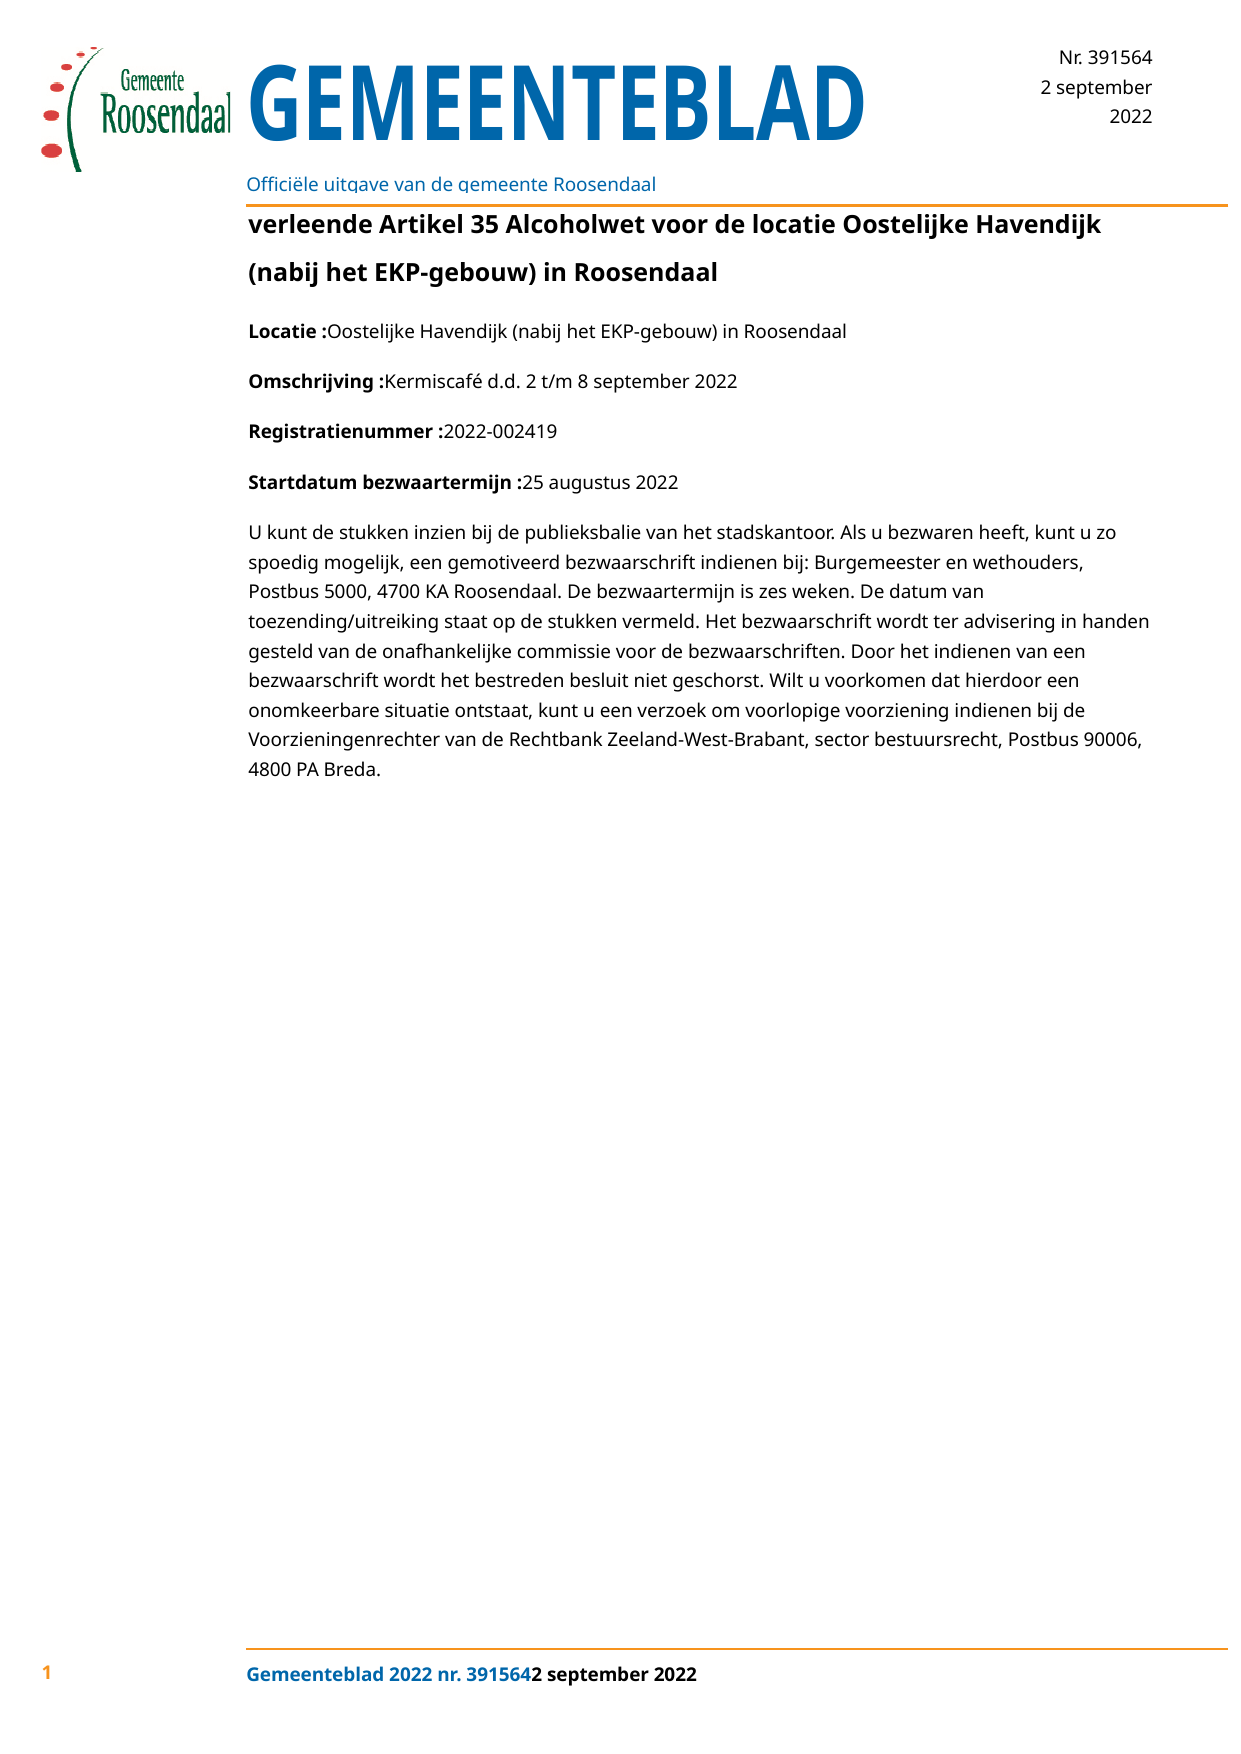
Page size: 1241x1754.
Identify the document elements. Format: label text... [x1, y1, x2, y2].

text Startdatum bezwaartermijn :25 augustus 2022 [248, 469, 1152, 495]
picture [41, 47, 231, 172]
text U kunt de stukken inzien bij de publieksbalie van het stadskantoor. Als u bezwaren heeft, kunt u zo spoedig mogelijk, een gemotiveerd bezwaarschrift indienen bij: Burgemeester en wethouders, Postbus 5000, 4700 KA Roosendaal. De bezwaartermijn is zes weken. De datum van toezending/uitreiking staat op de stukken vermeld. Het bezwaarschrift wordt ter advisering in handen gesteld van de onafhankelijke commissie voor de bezwaarschriften. Door het indienen van een bezwaarschrift wordt het bestreden besluit niet geschorst. Wilt u voorkomen dat hierdoor een onomkeerbare situatie ontstaat, kunt u een verzoek om voorlopige voorziening indienen bij de Voorzieningenrechter van de Rechtbank Zeeland-West-Brabant, sector bestuursrecht, Postbus 90006, 4800 PA Breda. [248, 519, 1152, 782]
text verleende Artikel 35 Alcoholwet voor de locatie Oostelijke Havendijk (nabij het EKP-gebouw) in Roosendaal [248, 207, 1152, 288]
text Locatie :Oostelijke Havendijk (nabij het EKP-gebouw) in Roosendaal [248, 318, 1152, 344]
text Registratienummer :2022-002419 [248, 419, 1152, 444]
text Omschrijving :Kermiscafé d.d. 2 t/m 8 september 2022 [248, 368, 1152, 394]
